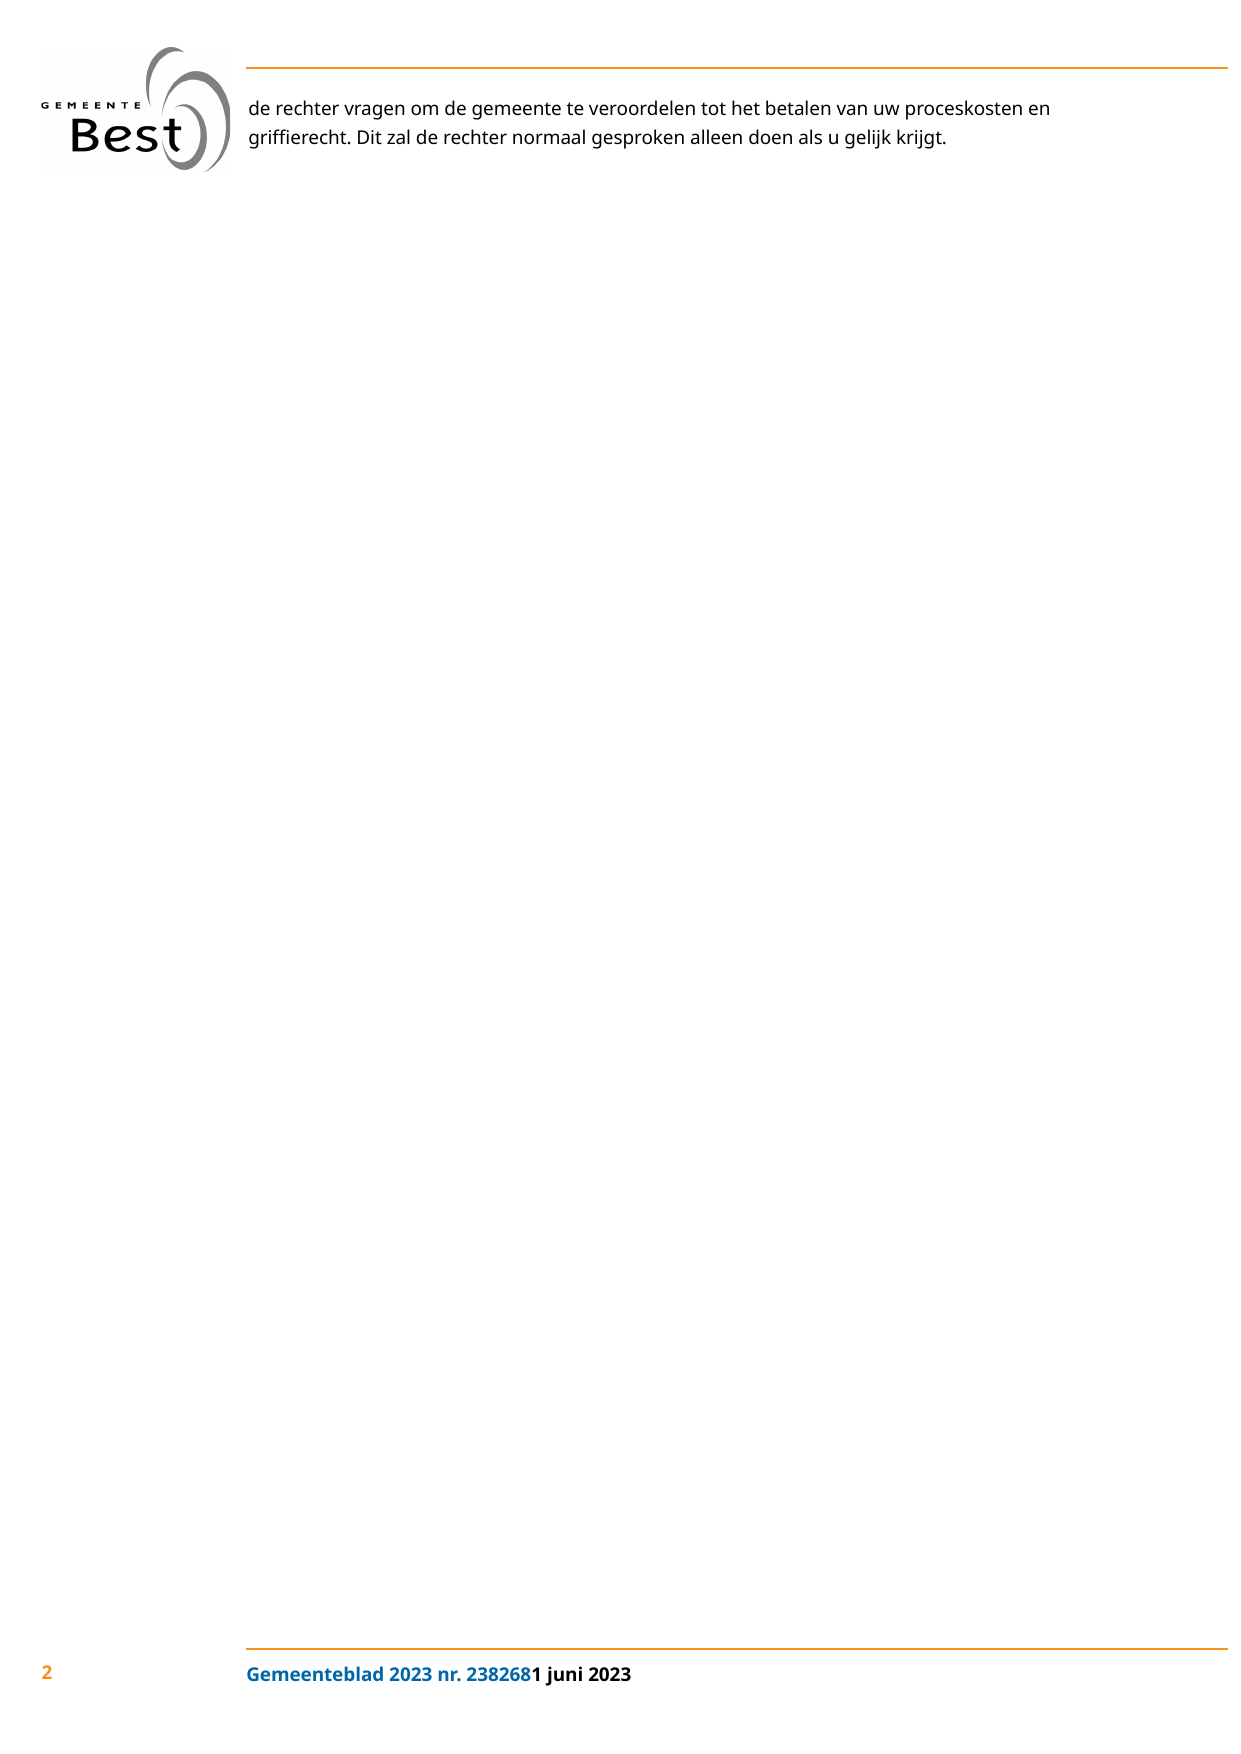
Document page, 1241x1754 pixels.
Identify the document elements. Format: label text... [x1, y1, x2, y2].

text de rechter vragen om de gemeente te veroordelen tot het betalen van uw proceskosten en griffierecht. Dit zal de rechter normaal gesproken alleen doen als u gelijk krijgt. [248, 95, 1152, 150]
picture [41, 47, 231, 172]
